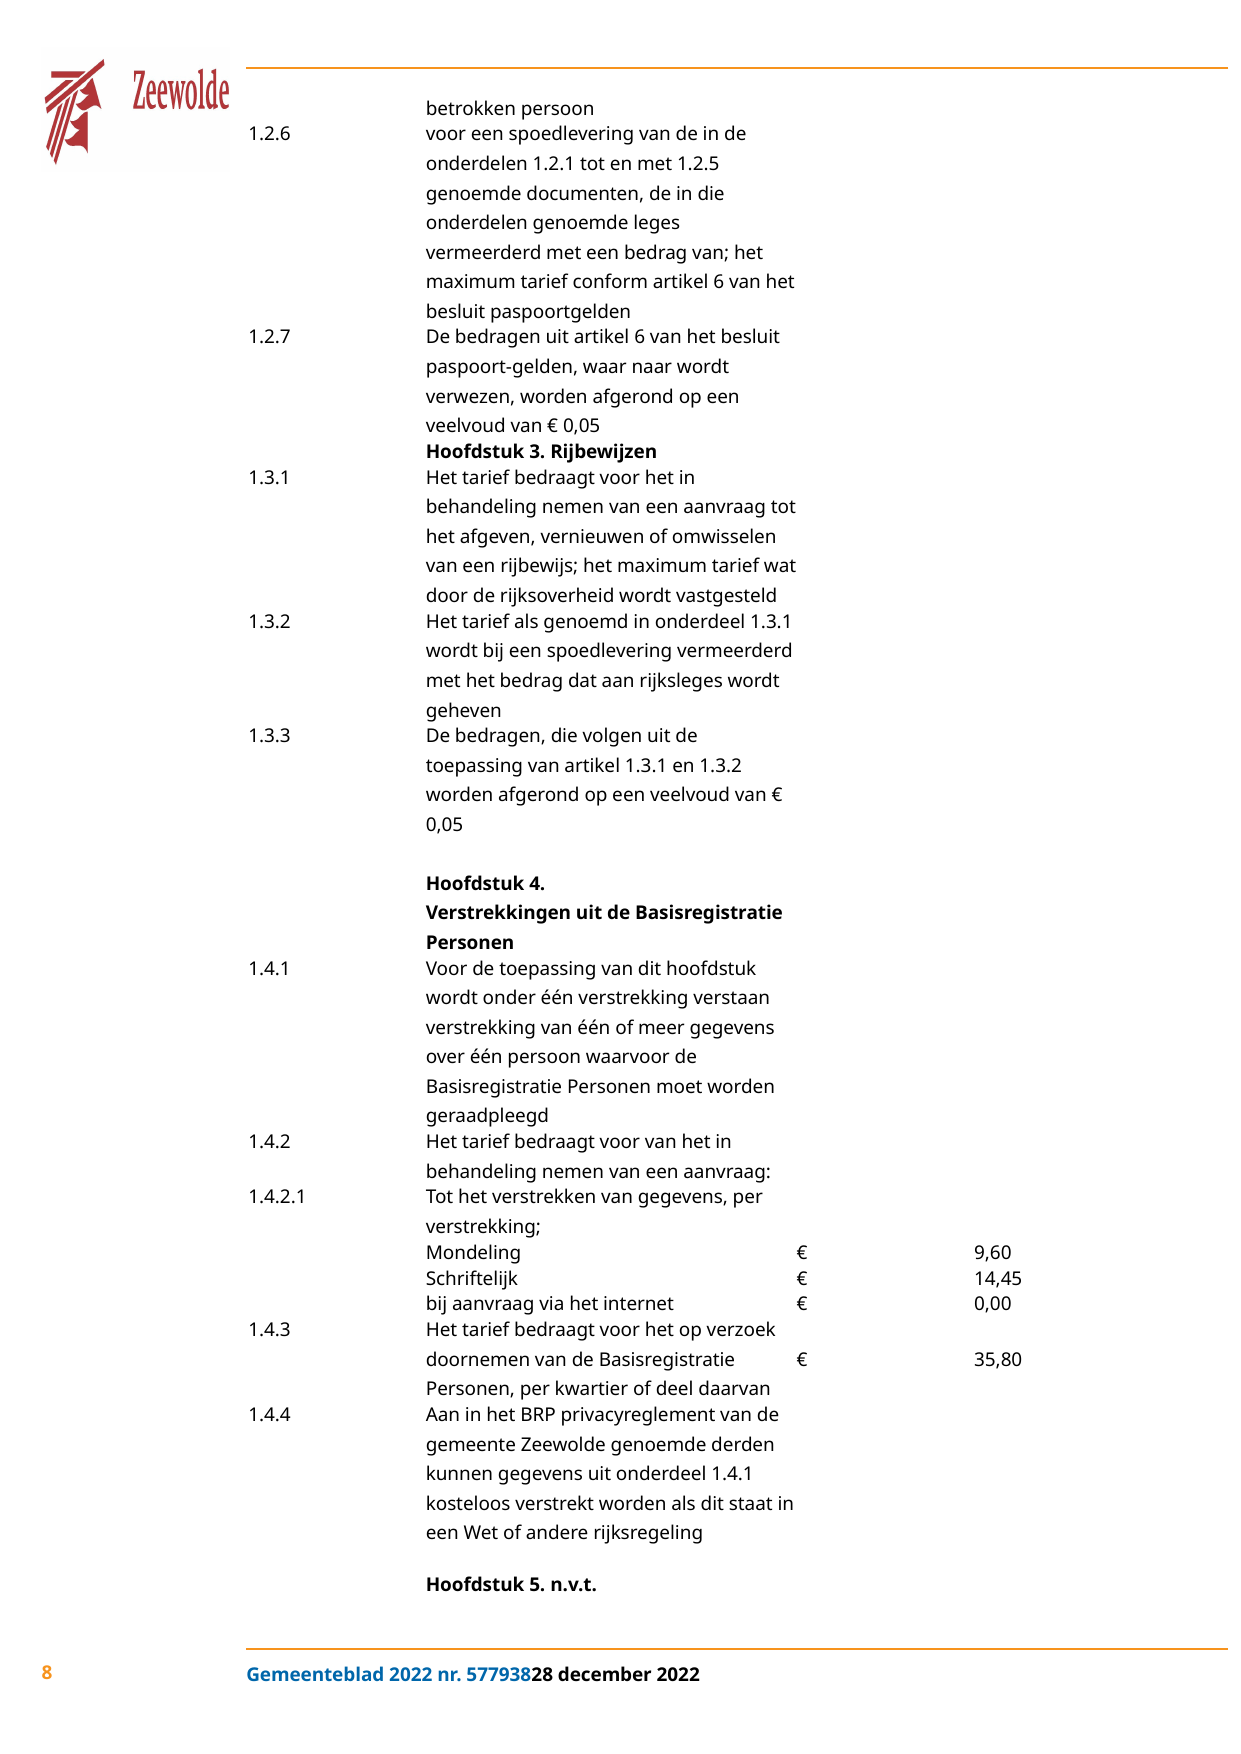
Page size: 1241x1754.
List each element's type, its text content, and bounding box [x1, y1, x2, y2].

table_cell 1.2.7 [248, 324, 426, 438]
table_cell 1.3.1 [248, 464, 426, 608]
table_cell 14,45 [974, 1265, 1152, 1291]
table_cell € [796, 1316, 974, 1401]
table_cell 0,00 [974, 1291, 1152, 1316]
table_cell [796, 955, 974, 1128]
table_cell [248, 1545, 426, 1571]
table_cell [974, 955, 1152, 1128]
table_cell betrokken persoon [426, 95, 796, 121]
table_cell [796, 95, 974, 121]
table_cell De bedragen, die volgen uit de toepassing van artikel 1.3.1 en 1.3.2 worden afgerond op een veelvoud van € 0,05 [426, 723, 796, 837]
table_cell De bedragen uit artikel 6 van het besluit paspoort-gelden, waar naar wordt verwezen, worden afgerond op een veelvoud van € 0,05 [426, 324, 796, 438]
table_cell voor een spoedlevering van de in de onderdelen 1.2.1 tot en met 1.2.5 genoemde documenten, de in die onderdelen genoemde leges vermeerderd met een bedrag van; het maximum tarief conform artikel 6 van het besluit paspoortgelden [426, 121, 796, 324]
table_cell [248, 438, 426, 464]
table_header Hoofdstuk 4. Verstrekkingen uit de Basisregistratie Personen [426, 870, 796, 955]
table_cell Het tarief bedraagt voor het in behandeling nemen van een aanvraag tot het afgeven, vernieuwen of omwisselen van een rijbewijs; het maximum tarief wat door de rijksoverheid wordt vastgesteld [426, 464, 796, 608]
table_cell Het tarief bedraagt voor het op verzoek doornemen van de Basisregistratie Personen, per kwartier of deel daarvan [426, 1316, 796, 1401]
table_cell [796, 1129, 974, 1184]
table_cell 1.3.3 [248, 723, 426, 837]
table_cell [248, 1571, 426, 1597]
table_cell 1.4.2 [248, 1129, 426, 1184]
table_cell [248, 95, 426, 121]
table_cell [796, 1545, 974, 1571]
table_cell [974, 324, 1152, 438]
table_cell 1.4.2.1 [248, 1184, 426, 1239]
table_cell Voor de toepassing van dit hoofdstuk wordt onder één verstrekking verstaan verstrekking van één of meer gegevens over één persoon waarvoor de Basisregistratie Personen moet worden geraadpleegd [426, 955, 796, 1128]
table_header [248, 870, 426, 955]
table_cell Het tarief bedraagt voor van het in behandeling nemen van een aanvraag: [426, 1129, 796, 1184]
table_cell [796, 121, 974, 324]
table_cell Het tarief als genoemd in onderdeel 1.3.1 wordt bij een spoedlevering vermeerderd met het bedrag dat aan rijksleges wordt geheven [426, 608, 796, 722]
table_cell € [796, 1265, 974, 1291]
table_cell [974, 1545, 1152, 1571]
table_cell 1.3.2 [248, 608, 426, 722]
table_cell Hoofdstuk 5. n.v.t. [426, 1571, 796, 1597]
table_header [796, 870, 974, 955]
table_cell [796, 608, 974, 722]
table_cell [974, 121, 1152, 324]
table_cell 1.4.1 [248, 955, 426, 1128]
table_cell [796, 1571, 974, 1597]
table_cell [248, 1239, 426, 1265]
table_cell 1.2.6 [248, 121, 426, 324]
table_cell [796, 1401, 974, 1545]
table_header [974, 870, 1152, 955]
table_cell Schriftelijk [426, 1265, 796, 1291]
table_cell [974, 1184, 1152, 1239]
table_cell Mondeling [426, 1239, 796, 1265]
table_cell [974, 608, 1152, 722]
table_cell [974, 1571, 1152, 1597]
table_cell [974, 1401, 1152, 1545]
table_cell [974, 1129, 1152, 1184]
table_cell 35,80 [974, 1316, 1152, 1401]
table_cell [974, 95, 1152, 121]
table_cell 9,60 [974, 1239, 1152, 1265]
table_cell [426, 1545, 796, 1571]
table_cell [248, 1265, 426, 1291]
table_cell 1.4.4 [248, 1401, 426, 1545]
table_cell Aan in het BRP privacyreglement van de gemeente Zeewolde genoemde derden kunnen gegevens uit onderdeel 1.4.1 kosteloos verstrekt worden als dit staat in een Wet of andere rijksregeling [426, 1401, 796, 1545]
picture [41, 47, 231, 172]
table_cell [796, 324, 974, 438]
table_cell € [796, 1239, 974, 1265]
table_cell € [796, 1291, 974, 1316]
table_cell Hoofdstuk 3. Rijbewijzen [426, 438, 796, 464]
table_cell Tot het verstrekken van gegevens, per verstrekking; [426, 1184, 796, 1239]
table_cell [796, 464, 974, 608]
table_cell [248, 1291, 426, 1316]
table_cell [974, 438, 1152, 464]
table_cell [796, 1184, 974, 1239]
table_cell 1.4.3 [248, 1316, 426, 1401]
table_cell [974, 464, 1152, 608]
table_cell [796, 723, 974, 837]
table_cell [974, 723, 1152, 837]
table_cell [796, 438, 974, 464]
table_cell bij aanvraag via het internet [426, 1291, 796, 1316]
